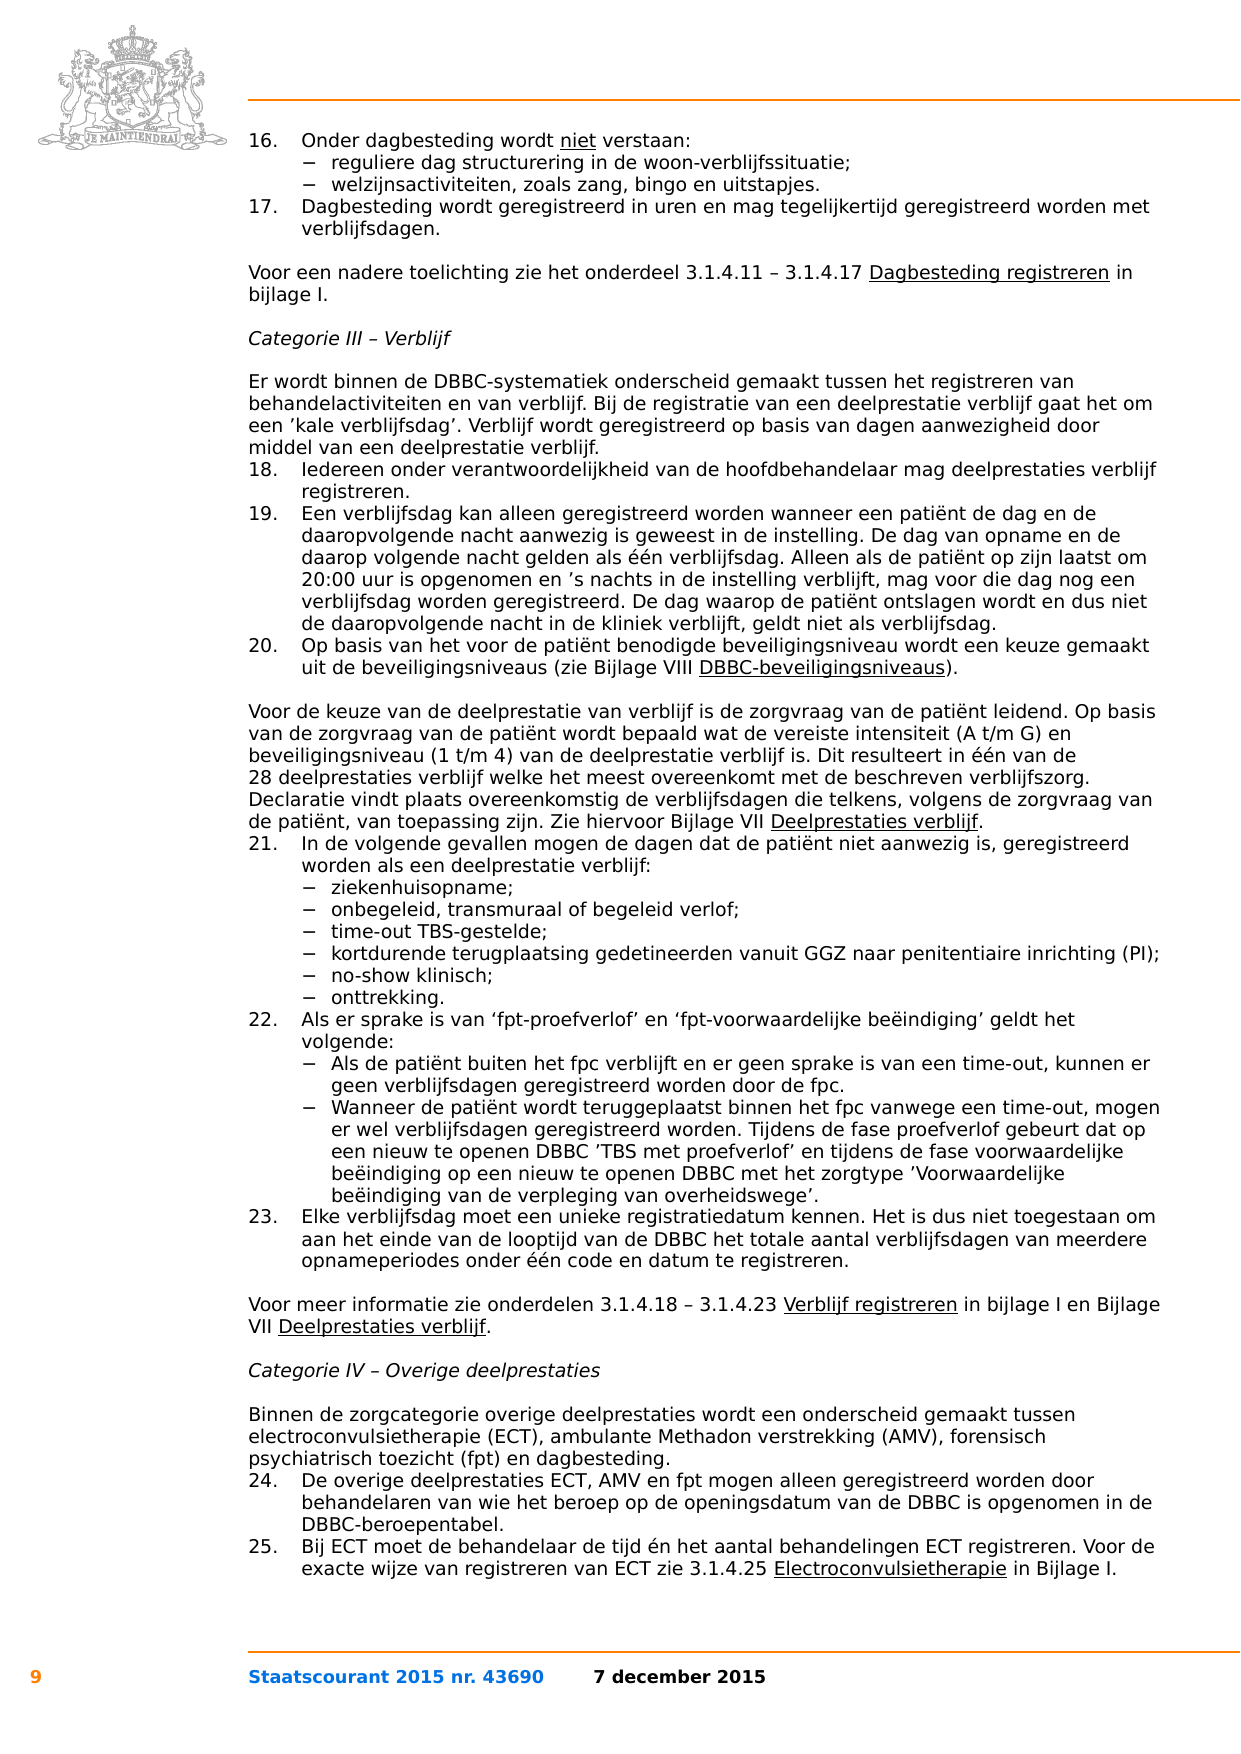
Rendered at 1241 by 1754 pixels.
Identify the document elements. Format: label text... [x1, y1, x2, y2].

text 17. Dagbesteding wordt geregistreerd in uren en mag tegelijkertijd geregistreerd worden met verblijfsdagen. [248, 196, 1163, 240]
text Binnen de zorgcategorie overige deelprestaties wordt een onderscheid gemaakt tussen electroconvulsietherapie (ECT), ambulante Methadon verstrekking (AMV), forensisch psychiatrisch toezicht (fpt) en dagbesteding. [248, 1404, 1163, 1470]
text 23. Elke verblijfsdag moet een unieke registratiedatum kennen. Het is dus niet toegestaan om aan het einde van de looptijd van de DBBC het totale aantal verblijfsdagen van meerdere opnameperiodes onder één code en datum te registreren. [248, 1206, 1163, 1272]
text − onbegeleid, transmuraal of begeleid verlof; [301, 899, 1163, 921]
text 16. Onder dagbesteding wordt niet verstaan: [248, 130, 1163, 152]
text − onttrekking. [301, 987, 1163, 1009]
text 19. Een verblijfsdag kan alleen geregistreerd worden wanneer een patiënt de dag en de daaropvolgende nacht aanwezig is geweest in de instelling. De dag van opname en de daarop volgende nacht gelden als één verblijfsdag. Alleen als de patiënt op zijn laatst om 20:00 uur is opgenomen en ’s nachts in de instelling verblijft, mag voor die dag nog een verblijfsdag worden geregistreerd. De dag waarop de patiënt ontslagen wordt en dus niet de daaropvolgende nacht in de kliniek verblijft, geldt niet als verblijfsdag. [248, 503, 1163, 635]
subtitle Categorie III – Verblijf [248, 327, 1163, 349]
text − no-show klinisch; [301, 965, 1163, 987]
text 24. De overige deelprestaties ECT, AMV en fpt mogen alleen geregistreerd worden door behandelaren van wie het beroep op de openingsdatum van de DBBC is opgenomen in de DBBC-beroepentabel. [248, 1470, 1163, 1536]
text − welzijnsactiviteiten, zoals zang, bingo en uitstapjes. [301, 174, 1163, 196]
text − Wanneer de patiënt wordt teruggeplaatst binnen het fpc vanwege een time-out, mogen er wel verblijfsdagen geregistreerd worden. Tijdens de fase proefverlof gebeurt dat op een nieuw te openen DBBC ’TBS met proefverlof’ en tijdens de fase voorwaardelijke beëindiging op een nieuw te openen DBBC met het zorgtype ’Voorwaardelijke beëindiging van de verpleging van overheidswege’. [301, 1097, 1163, 1206]
text Voor de keuze van de deelprestatie van verblijf is de zorgvraag van de patiënt leidend. Op basis van de zorgvraag van de patiënt wordt bepaald wat de vereiste intensiteit (A t/m G) en beveiligingsniveau (1 t/m 4) van de deelprestatie verblijf is. Dit resulteert in één van de 28 deelprestaties verblijf welke het meest overeenkomt met de beschreven verblijfszorg. Declaratie vindt plaats overeenkomstig de verblijfsdagen die telkens, volgens de zorgvraag van de patiënt, van toepassing zijn. Zie hiervoor Bijlage VII Deelprestaties verblijf. [248, 701, 1163, 833]
picture [38, 25, 227, 150]
text Voor meer informatie zie onderdelen 3.1.4.18 – 3.1.4.23 Verblijf registreren in bijlage I en Bijlage VII Deelprestaties verblijf. [248, 1294, 1163, 1338]
text − ziekenhuisopname; [301, 877, 1163, 899]
text − reguliere dag structurering in de woon-verblijfssituatie; [301, 152, 1163, 174]
text Er wordt binnen de DBBC-systematiek onderscheid gemaakt tussen het registreren van behandelactiviteiten en van verblijf. Bij de registratie van een deelprestatie verblijf gaat het om een ’kale verblijfsdag’. Verblijf wordt geregistreerd op basis van dagen aanwezigheid door middel van een deelprestatie verblijf. [248, 371, 1163, 459]
text Voor een nadere toelichting zie het onderdeel 3.1.4.11 – 3.1.4.17 Dagbesteding registreren in bijlage I. [248, 262, 1163, 306]
text 21. In de volgende gevallen mogen de dagen dat de patiënt niet aanwezig is, geregistreerd worden als een deelprestatie verblijf: [248, 833, 1163, 877]
text 25. Bij ECT moet de behandelaar de tijd én het aantal behandelingen ECT registreren. Voor de exacte wijze van registreren van ECT zie 3.1.4.25 Electroconvulsietherapie in Bijlage I. [248, 1536, 1163, 1580]
subtitle Categorie IV – Overige deelprestaties [248, 1360, 1163, 1382]
text − time-out TBS-gestelde; [301, 921, 1163, 943]
text 20. Op basis van het voor de patiënt benodigde beveiligingsniveau wordt een keuze gemaakt uit de beveiligingsniveaus (zie Bijlage VIII DBBC-beveiligingsniveaus). [248, 635, 1163, 679]
text − kortdurende terugplaatsing gedetineerden vanuit GGZ naar penitentiaire inrichting (PI); [301, 943, 1163, 965]
text 22. Als er sprake is van ‘fpt-proefverlof’ en ‘fpt-voorwaardelijke beëindiging’ geldt het volgende: [248, 1009, 1163, 1053]
text 18. Iedereen onder verantwoordelijkheid van de hoofdbehandelaar mag deelprestaties verblijf registreren. [248, 459, 1163, 503]
text − Als de patiënt buiten het fpc verblijft en er geen sprake is van een time-out, kunnen er geen verblijfsdagen geregistreerd worden door de fpc. [301, 1053, 1163, 1097]
